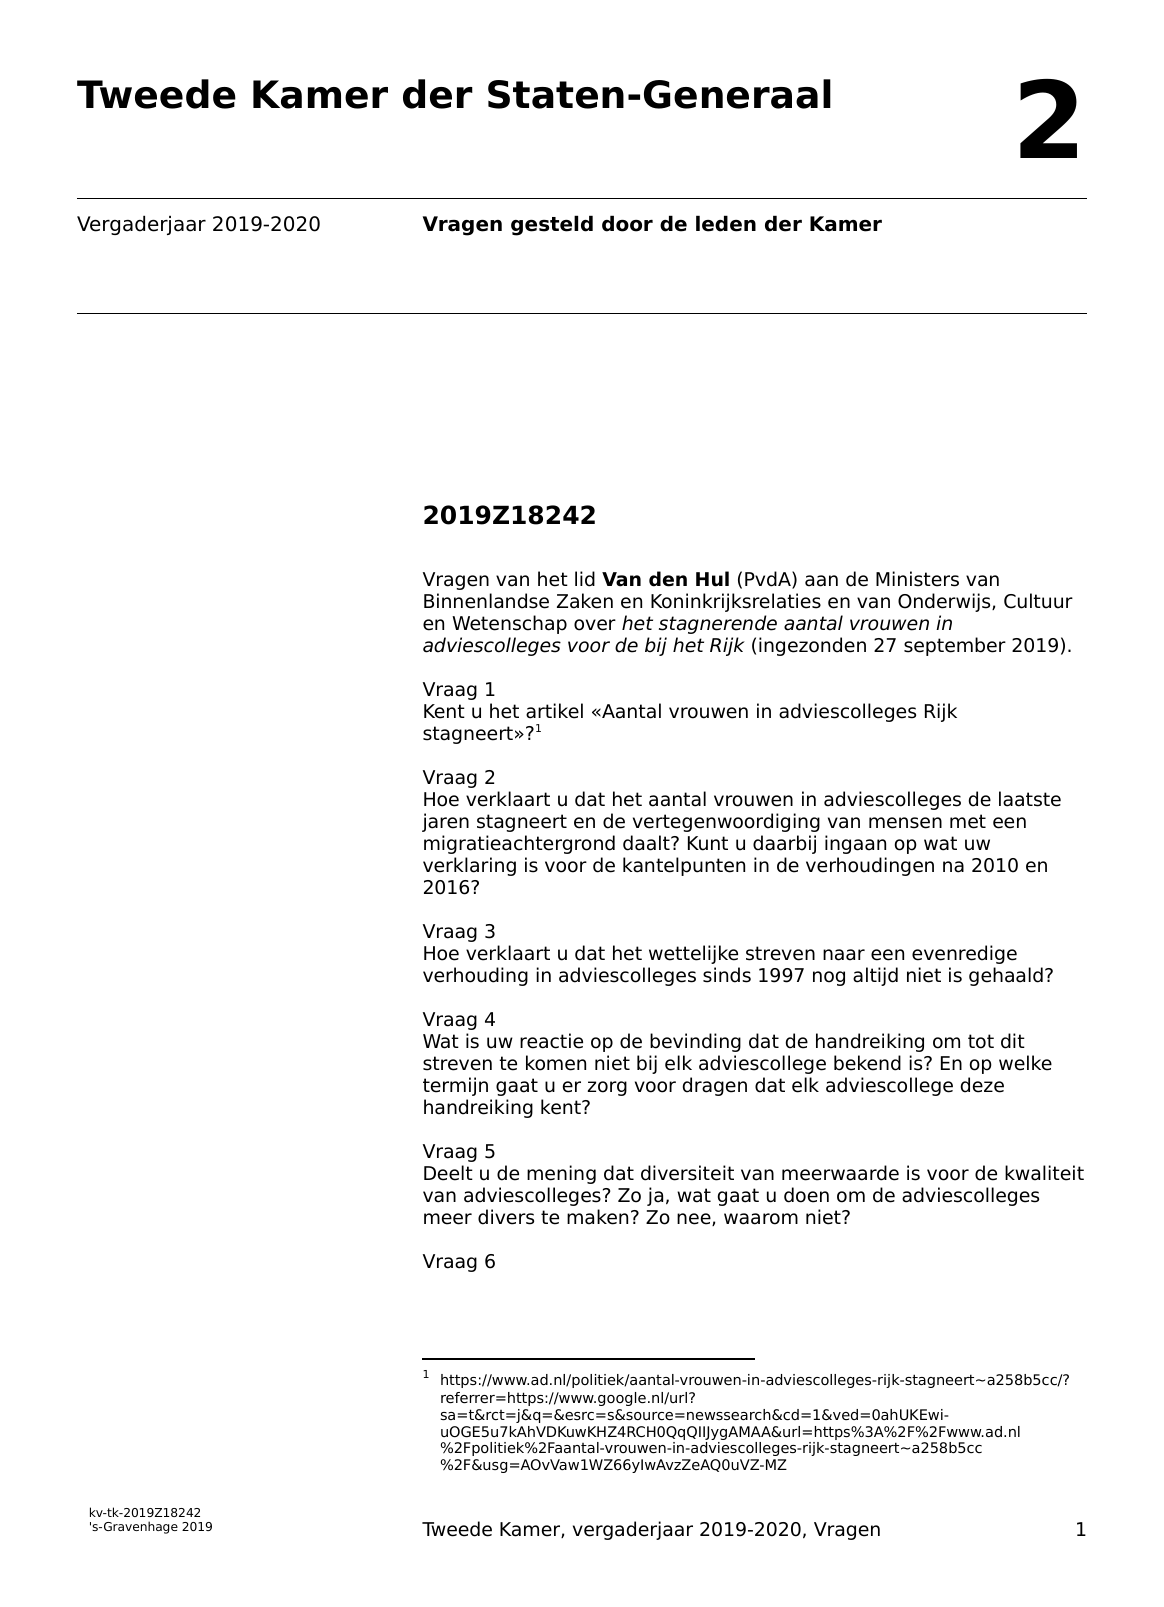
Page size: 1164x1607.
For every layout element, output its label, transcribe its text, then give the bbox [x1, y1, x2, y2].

table_cell Vragen gesteld door de leden der Kamer [422, 199, 1087, 313]
table_header Tweede Kamer der Staten-Generaal [77, 59, 886, 198]
text https://www.ad.nl/politiek/aantal-vrouwen-in-adviescolleges-rijk-stagneert~a258b5cc/?referrer=https://www.google.nl/url?sa=t&rct=j&q=&esrc=s&source=newssearch&cd=1&ved=0ahUKEwi-uOGE5u7kAhVDKuwKHZ4RCH0QqQIIJygAMAA&url=https%3A%2F%2Fwww.ad.nl%2Fpolitiek%2Faantal-vrouwen-in-adviescolleges-rijk-stagneert~a258b5cc%2F&usg=AOvVaw1WZ66yIwAvzZeAQ0uVZ-MZ [422, 1368, 1087, 1474]
table_header 2 [886, 59, 1087, 198]
text Vraag 1 [422, 679, 1087, 701]
text Hoe verklaart u dat het wettelijke streven naar een evenredige verhouding in adviescolleges sinds 1997 nog altijd niet is gehaald? [422, 943, 1087, 987]
text Hoe verklaart u dat het aantal vrouwen in adviescolleges de laatste jaren stagneert en de vertegenwoordiging van mensen met een migratieachtergrond daalt? Kunt u daarbij ingaan op wat uw verklaring is voor de kantelpunten in de verhoudingen na 2010 en 2016? [422, 789, 1087, 899]
text 2019Z18242 [422, 501, 1087, 531]
text Vraag 2 [422, 767, 1087, 789]
text Vraag 3 [422, 921, 1087, 943]
text Kent u het artikel «Aantal vrouwen in adviescolleges Rijk stagneert»? [422, 701, 1087, 745]
text kv-tk-2019Z18242 [88, 1506, 323, 1520]
text Vraag 6 [422, 1251, 1087, 1273]
text Vraag 5 [422, 1141, 1087, 1163]
table_cell Vergaderjaar 2019-2020 [77, 199, 422, 313]
text Deelt u de mening dat diversiteit van meerwaarde is voor de kwaliteit van adviescolleges? Zo ja, wat gaat u doen om de adviescolleges meer divers te maken? Zo nee, waarom niet? [422, 1163, 1087, 1229]
text Vraag 4 [422, 1009, 1087, 1031]
text 's-Gravenhage 2019 [88, 1520, 323, 1534]
text Wat is uw reactie op de bevinding dat de handreiking om tot dit streven te komen niet bij elk adviescollege bekend is? En op welke termijn gaat u er zorg voor dragen dat elk adviescollege deze handreiking kent? [422, 1031, 1087, 1119]
text Vragen van het lid Van den Hul (PvdA) aan de Ministers van Binnenlandse Zaken en Koninkrijksrelaties en van Onderwijs, Cultuur en Wetenschap over het stagnerende aantal vrouwen in adviescolleges voor de bij het Rijk (ingezonden 27 september 2019). [422, 569, 1087, 657]
